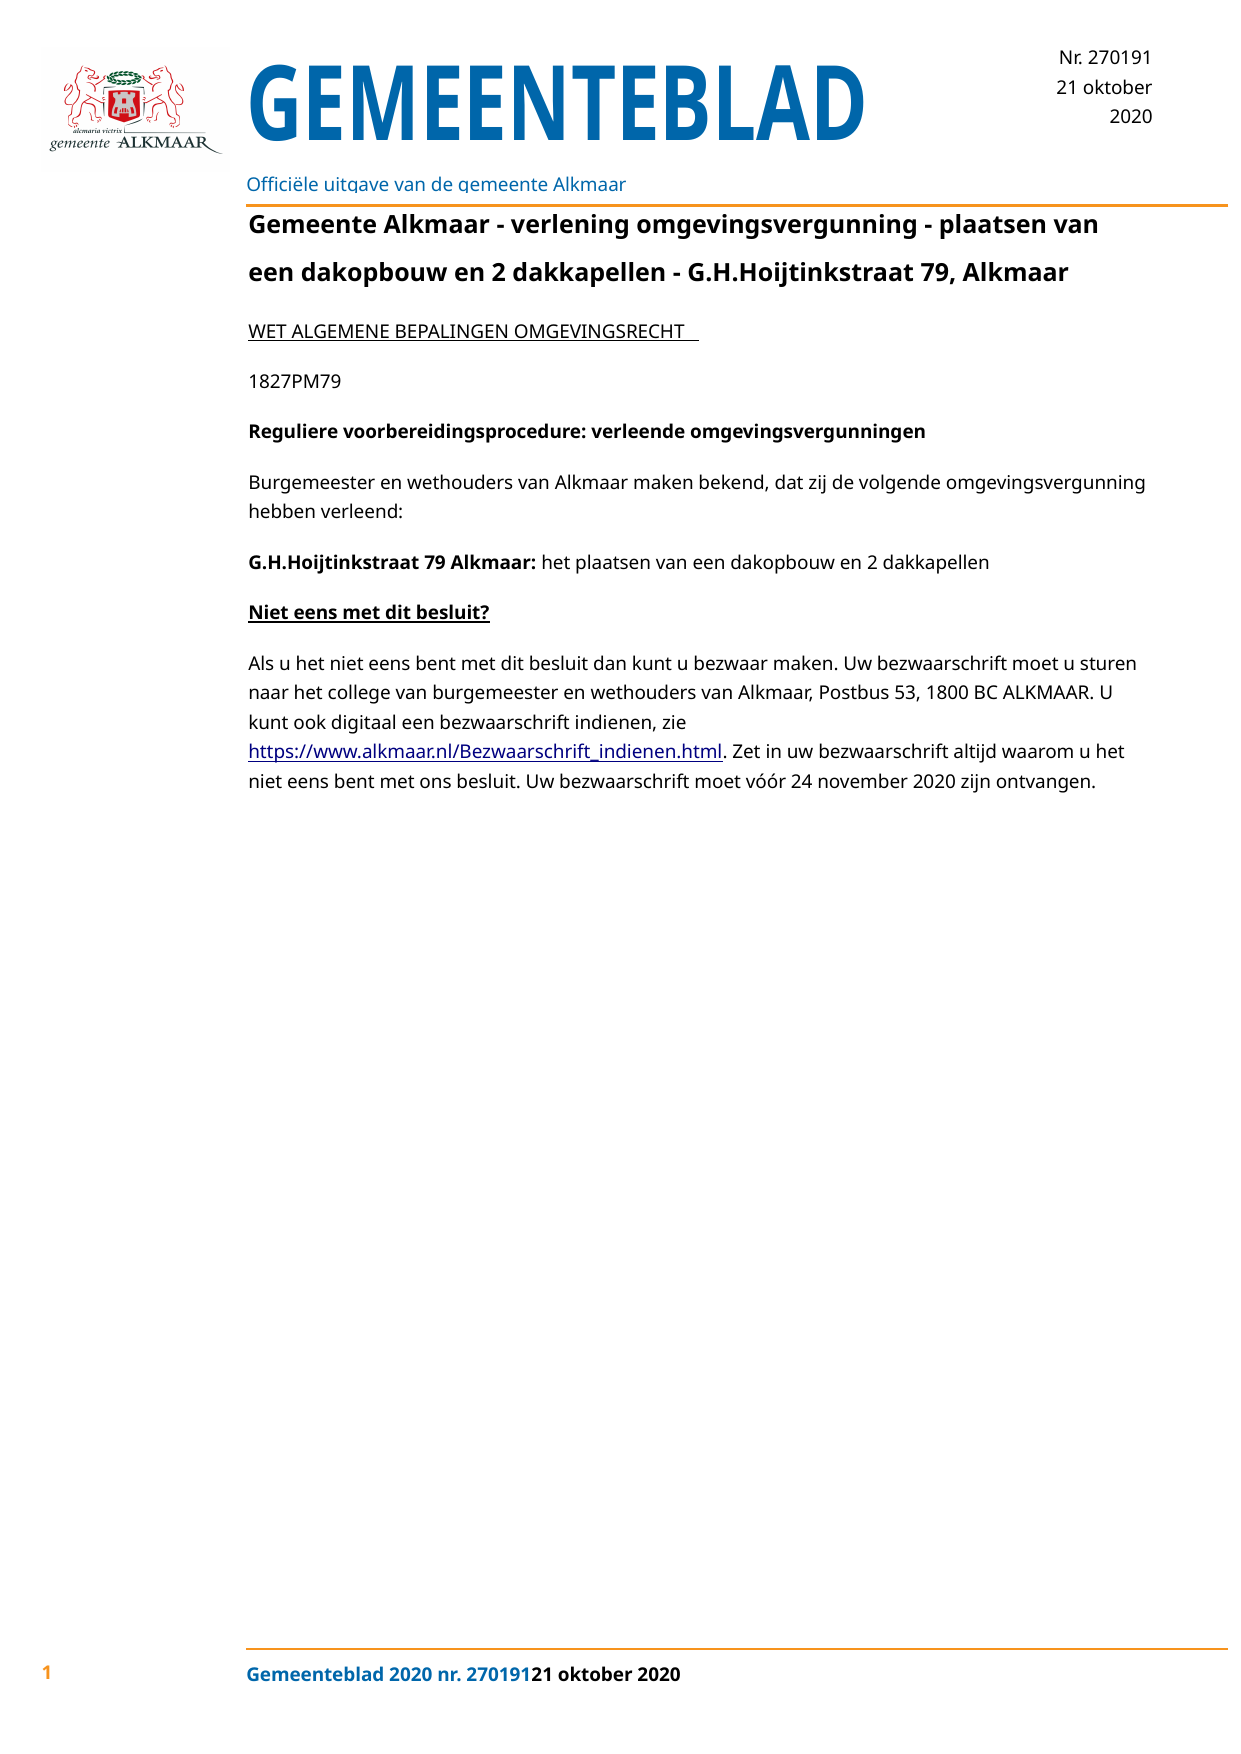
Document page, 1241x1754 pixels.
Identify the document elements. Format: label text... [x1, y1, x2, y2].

text Reguliere voorbereidingsprocedure: verleende omgevingsvergunningen [248, 419, 1152, 444]
text Gemeente Alkmaar - verlening omgevingsvergunning - plaatsen van een dakopbouw en 2 dakkapellen - G.H.Hoijtinkstraat 79, Alkmaar [248, 207, 1152, 288]
text G.H.Hoijtinkstraat 79 Alkmaar: het plaatsen van een dakopbouw en 2 dakkapellen [248, 549, 1152, 575]
picture [41, 47, 231, 172]
text Burgemeester en wethouders van Alkmaar maken bekend, dat zij de volgende omgevingsvergunning hebben verleend: [248, 469, 1152, 524]
text Als u het niet eens bent met dit besluit dan kunt u bezwaar maken. Uw bezwaarschrift moet u sturen naar het college van burgemeester en wethouders van Alkmaar, Postbus 53, 1800 BC ALKMAAR. U kunt ook digitaal een bezwaarschrift indienen, zie https://www.alkmaar.nl/Bezwaarschrift_indienen.html. Zet in uw bezwaarschrift altijd waarom u het niet eens bent met ons besluit. Uw bezwaarschrift moet vóór 24 november 2020 zijn ontvangen. [248, 650, 1152, 794]
text Niet eens met dit besluit? [248, 599, 1152, 625]
text 1827PM79 [248, 368, 1152, 394]
text WET ALGEMENE BEPALINGEN OMGEVINGSRECHT [248, 318, 1152, 344]
